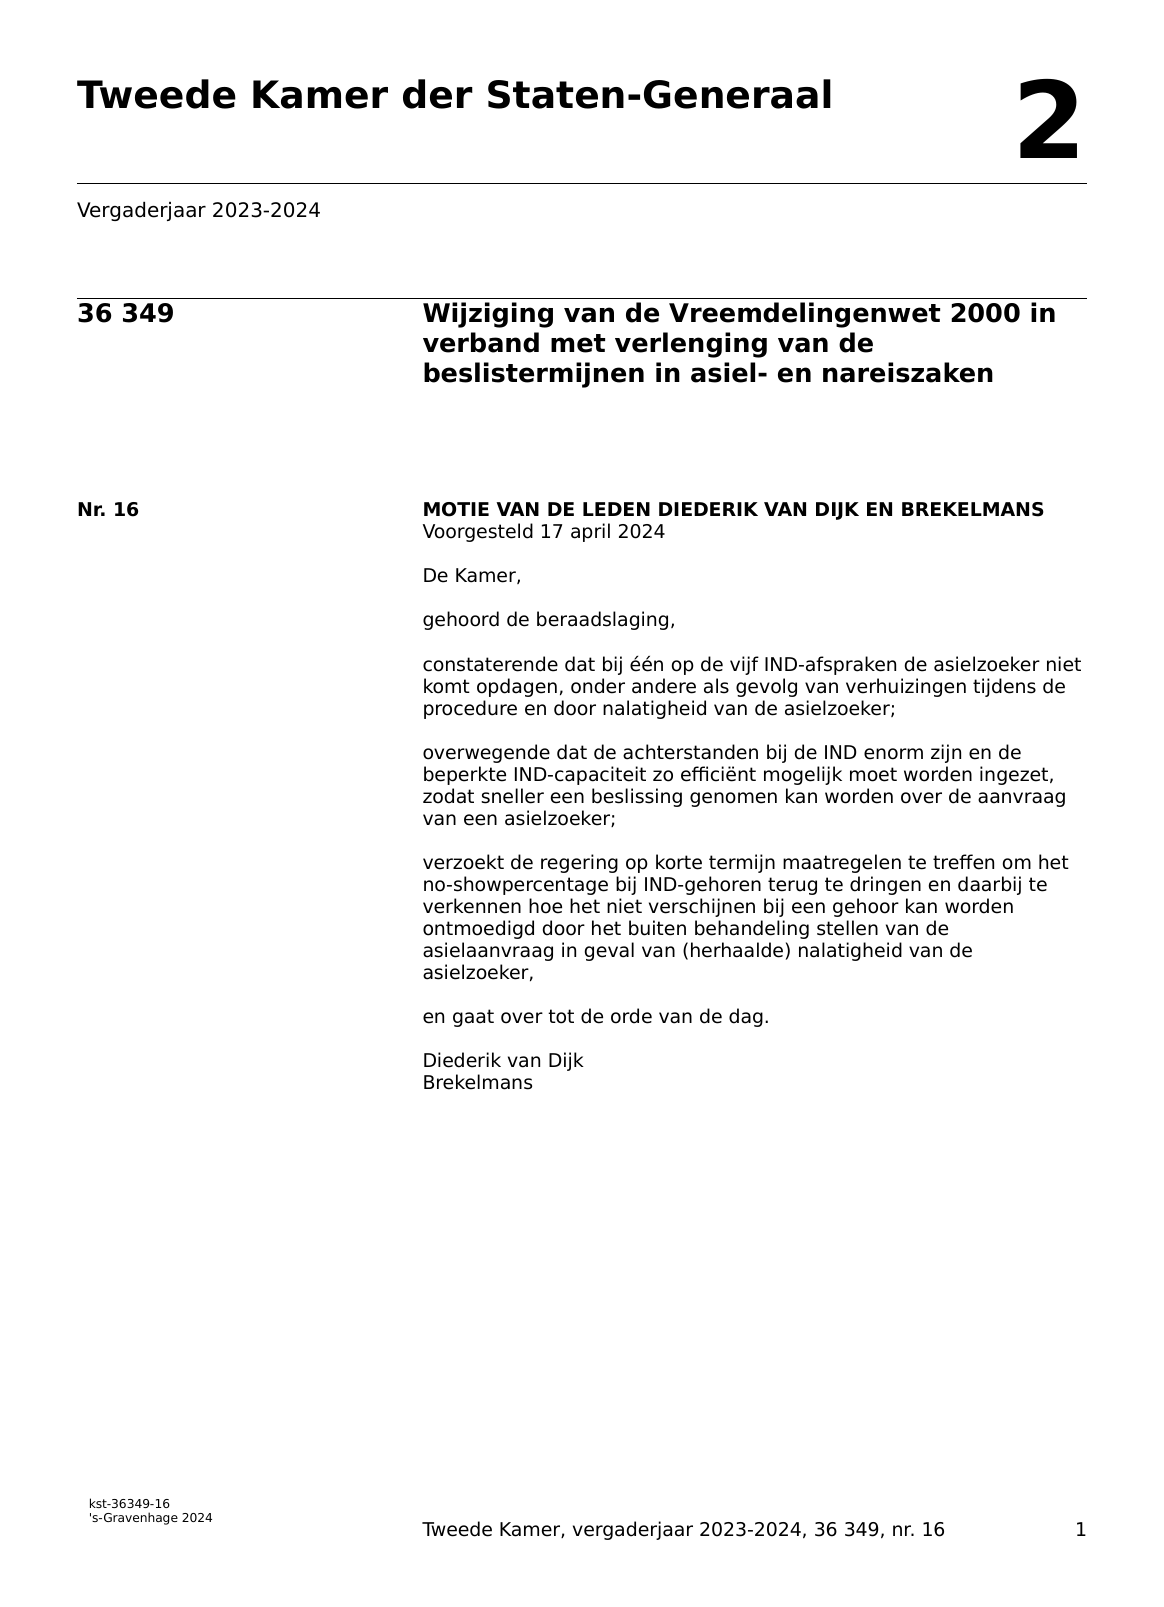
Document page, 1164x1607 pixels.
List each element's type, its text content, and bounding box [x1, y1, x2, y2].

text en gaat over tot de orde van de dag. [422, 1006, 1087, 1028]
text Brekelmans [422, 1072, 1087, 1094]
text Diederik van Dijk [422, 1050, 1087, 1072]
text 's-Gravenhage 2024 [88, 1511, 323, 1525]
text kst-36349-16 [88, 1497, 323, 1511]
text Voorgesteld 17 april 2024 [422, 521, 1087, 543]
subtitle 36 349 Wijziging van de Vreemdelingenwet 2000 in verband met verlenging van de beslistermijnen in asiel- en nareiszaken [77, 299, 1087, 388]
table_header Tweede Kamer der Staten-Generaal [77, 59, 886, 183]
subtitle Nr. 16 MOTIE VAN DE LEDEN DIEDERIK VAN DIJK EN BREKELMANS [77, 499, 1087, 521]
table_header 2 [886, 59, 1087, 183]
table_cell Vergaderjaar 2023-2024 [77, 184, 1087, 298]
text De Kamer, [422, 565, 1087, 587]
text gehoord de beraadslaging, [422, 609, 1087, 631]
text overwegende dat de achterstanden bij de IND enorm zijn en de beperkte IND-capaciteit zo efficiënt mogelijk moet worden ingezet, zodat sneller een beslissing genomen kan worden over de aanvraag van een asielzoeker; [422, 742, 1087, 829]
text verzoekt de regering op korte termijn maatregelen te treffen om het no-showpercentage bij IND-gehoren terug te dringen en daarbij te verkennen hoe het niet verschijnen bij een gehoor kan worden ontmoedigd door het buiten behandeling stellen van de asielaanvraag in geval van (herhaalde) nalatigheid van de asielzoeker, [422, 852, 1087, 984]
text constaterende dat bij één op de vijf IND-afspraken de asielzoeker niet komt opdagen, onder andere als gevolg van verhuizingen tijdens de procedure en door nalatigheid van de asielzoeker; [422, 653, 1087, 719]
